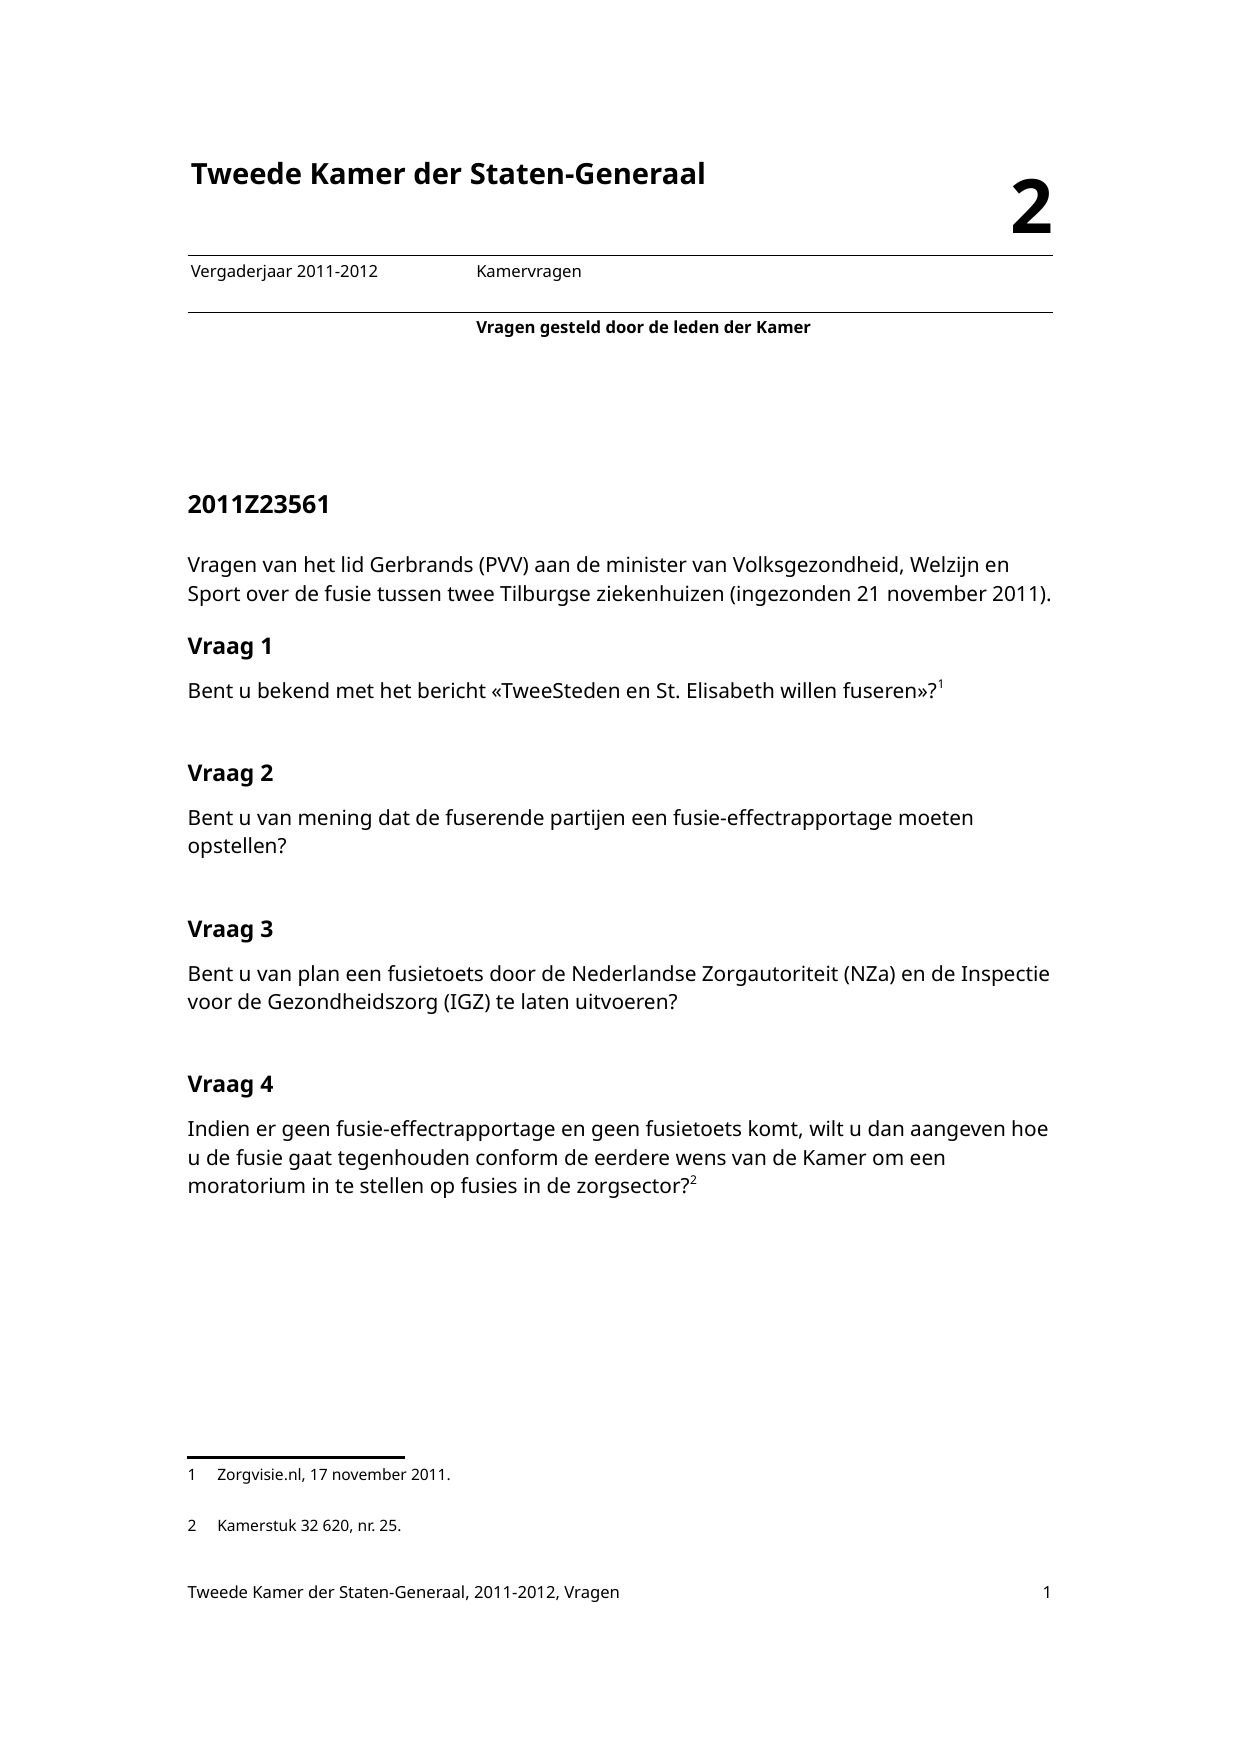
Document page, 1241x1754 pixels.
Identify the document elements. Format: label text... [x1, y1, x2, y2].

table_cell Vergaderjaar 2011-2012 [188, 256, 473, 312]
subtitle Vraag 4 [187, 1068, 1053, 1099]
table_cell Vragen gesteld door de leden der Kamer [473, 313, 1053, 339]
subtitle Vraag 2 [187, 757, 1053, 788]
table_cell Kamervragen [473, 256, 1053, 312]
text 2011Z23561 [187, 487, 1053, 521]
subtitle Vraag 1 [187, 630, 1053, 661]
text Indien er geen fusie-effectrapportage en geen fusietoets komt, wilt u dan aangeven hoe u de fusie gaat tegenhouden conform de eerdere wens van de Kamer om een moratorium in te stellen op fusies in de zorgsector? [187, 1114, 1053, 1200]
text Kamerstuk 32 620, nr. 25. [187, 1508, 1053, 1536]
text Bent u van plan een fusietoets door de Nederlandse Zorgautoriteit (NZa) en de Inspectie voor de Gezondheidszorg (IGZ) te laten uitvoeren? [187, 959, 1053, 1016]
text Zorgvisie.nl, 17 november 2011. [187, 1449, 1053, 1478]
text Bent u van mening dat de fuserende partijen een fusie-effectrapportage moeten opstellen? [187, 803, 1053, 860]
table_header 2 [880, 150, 1053, 255]
table_header Tweede Kamer der Staten-Generaal [188, 150, 879, 255]
text Bent u bekend met het bericht «TweeSteden en St. Elisabeth willen fuseren»? [187, 676, 1053, 704]
subtitle Vraag 3 [187, 912, 1053, 944]
table_cell [188, 313, 473, 339]
text Vragen van het lid Gerbrands (PVV) aan de minister van Volksgezondheid, Welzijn en Sport over de fusie tussen twee Tilburgse ziekenhuizen (ingezonden 21 november 2011). [187, 550, 1053, 607]
